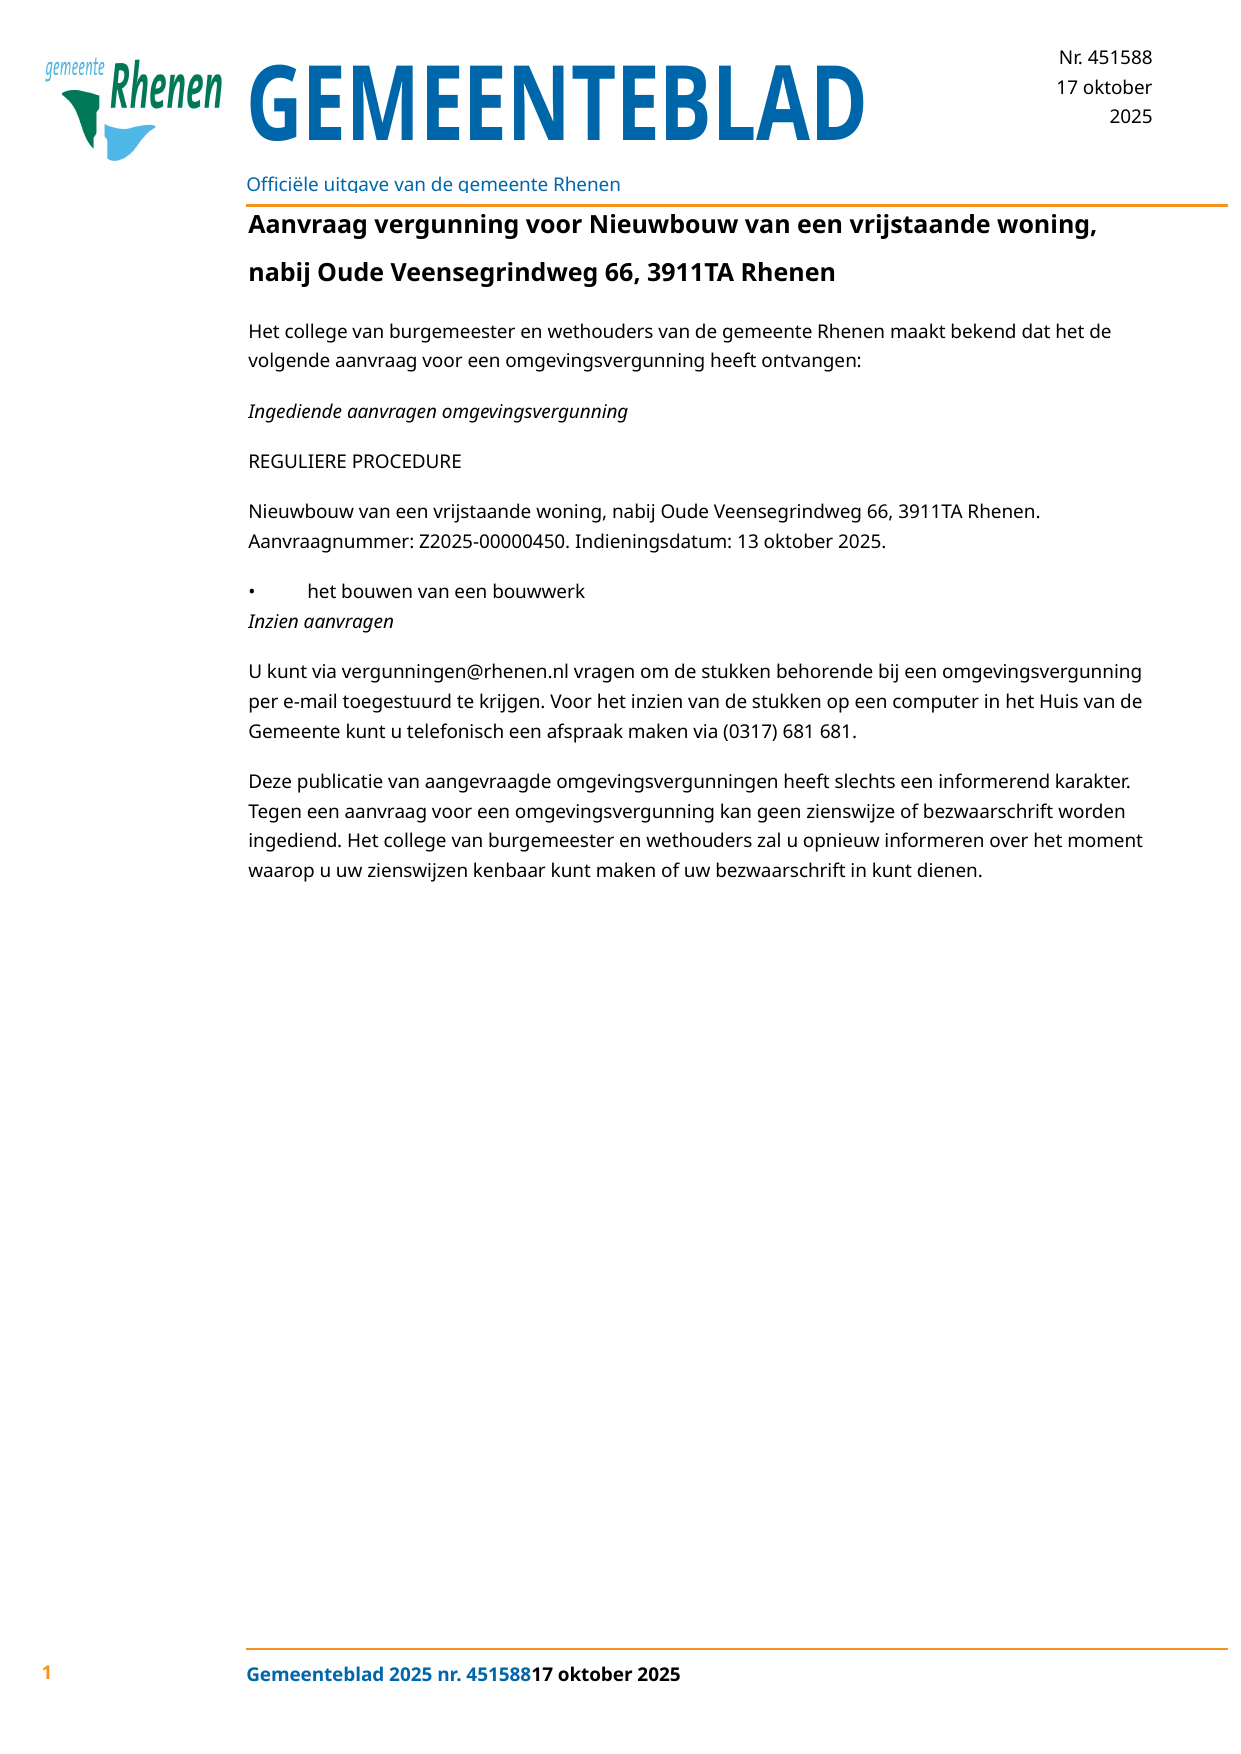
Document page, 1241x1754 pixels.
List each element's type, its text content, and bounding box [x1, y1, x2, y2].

list het bouwen van een bouwwerk [248, 579, 1152, 604]
text Het college van burgemeester en wethouders van de gemeente Rhenen maakt bekend dat het de volgende aanvraag voor een omgevingsvergunning heeft ontvangen: [248, 318, 1152, 373]
text U kunt via vergunningen@rhenen.nl vragen om de stukken behorende bij een omgevingsvergunning per e-mail toegestuurd te krijgen. Voor het inzien van de stukken op een computer in het Huis van de Gemeente kunt u telefonisch een afspraak maken via (0317) 681 681. [248, 659, 1152, 744]
text Aanvraag vergunning voor Nieuwbouw van een vrijstaande woning, nabij Oude Veensegrindweg 66, 3911TA Rhenen [248, 207, 1152, 288]
text Deze publicatie van aangevraagde omgevingsvergunningen heeft slechts een informerend karakter. Tegen een aanvraag voor een omgevingsvergunning kan geen zienswijze of bezwaarschrift worden ingediend. Het college van burgemeester en wethouders zal u opnieuw informeren over het moment waarop u uw zienswijzen kenbaar kunt maken of uw bezwaarschrift in kunt dienen. [248, 768, 1152, 883]
text REGULIERE PROCEDURE [248, 448, 1152, 474]
picture [41, 47, 231, 172]
text Nieuwbouw van een vrijstaande woning, nabij Oude Veensegrindweg 66, 3911TA Rhenen. Aanvraagnummer: Z2025-00000450. Indieningsdatum: 13 oktober 2025. [248, 499, 1152, 554]
text Ingediende aanvragen omgevingsvergunning [248, 398, 1152, 424]
text Inzien aanvragen [248, 608, 1152, 634]
